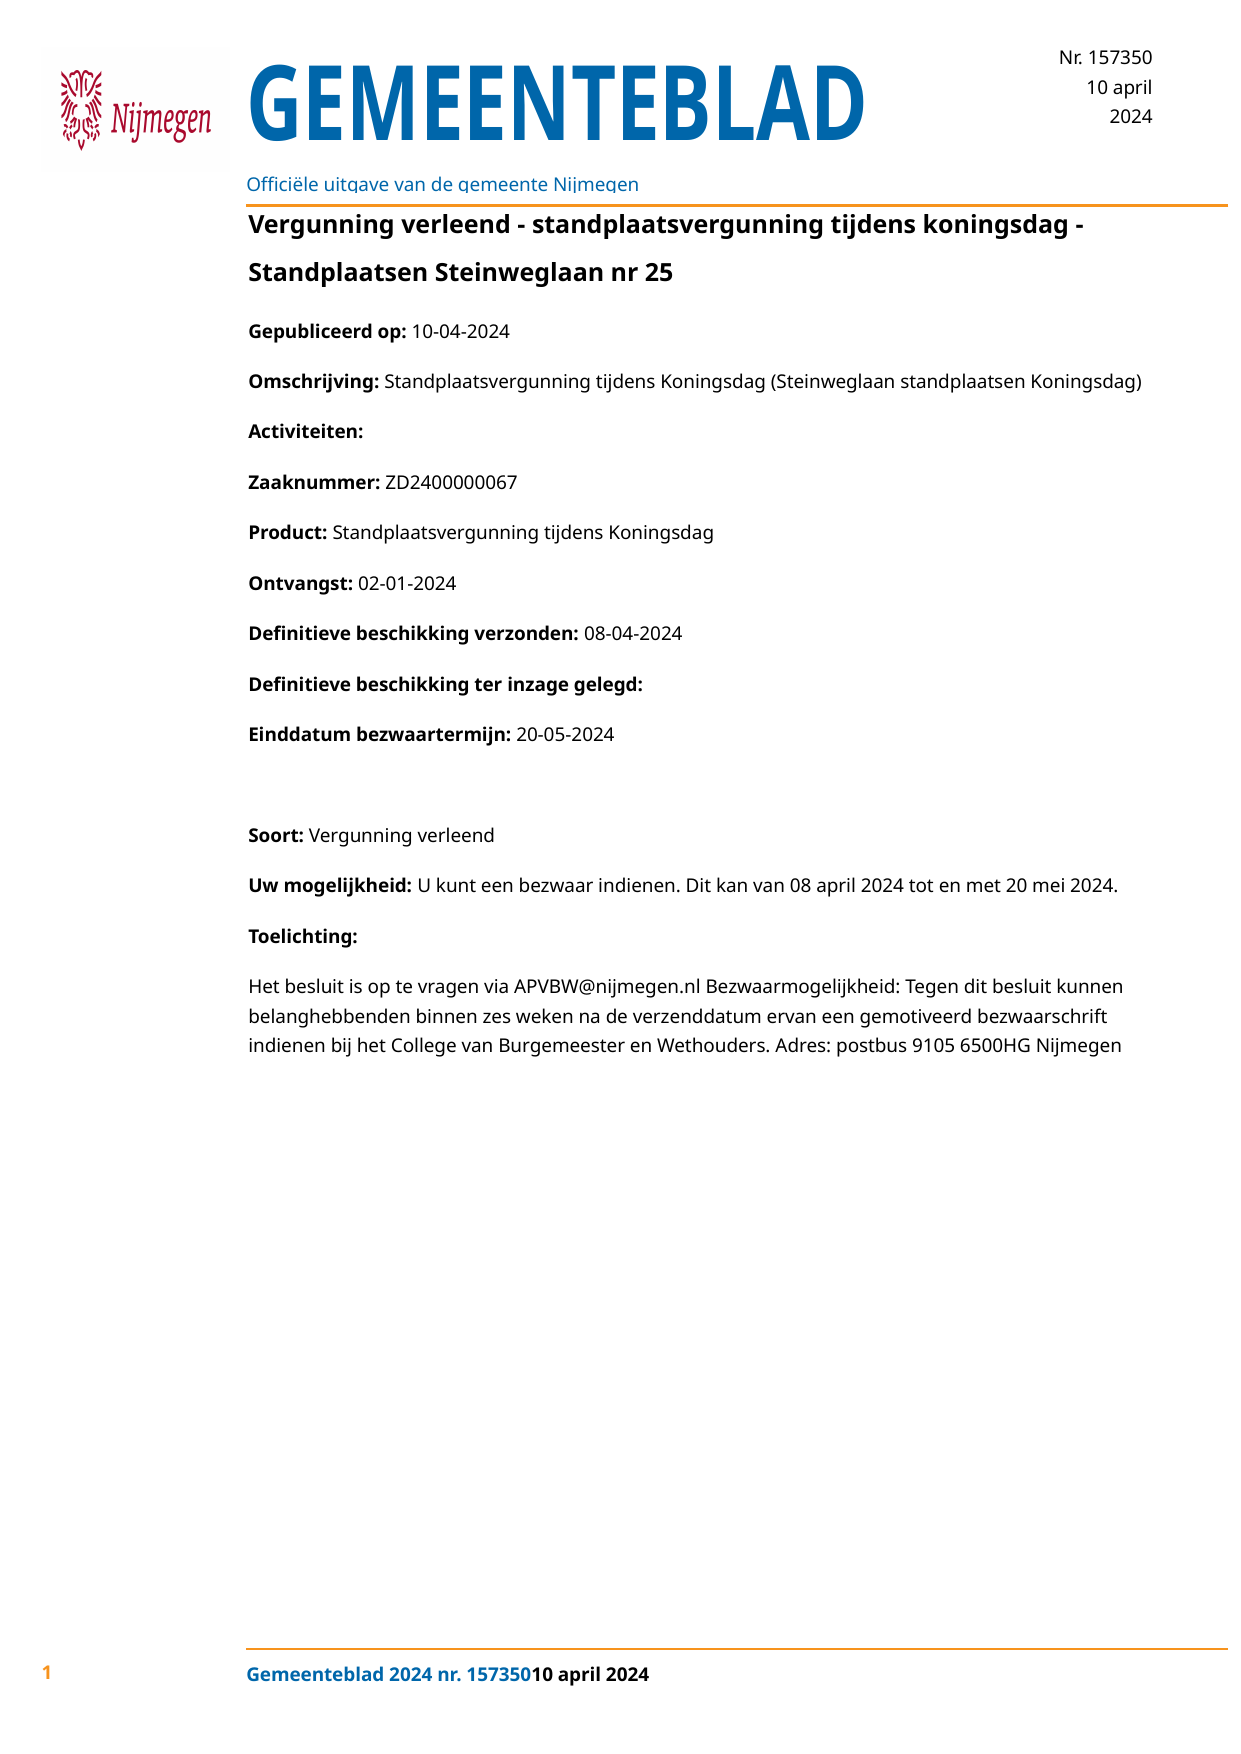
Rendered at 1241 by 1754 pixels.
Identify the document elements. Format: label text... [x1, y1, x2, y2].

text Activiteiten: [248, 419, 1152, 444]
text Uw mogelijkheid: U kunt een bezwaar indienen. Dit kan van 08 april 2024 tot en met 20 mei 2024. [248, 872, 1152, 898]
picture [41, 47, 231, 172]
text Einddatum bezwaartermijn: 20-05-2024 [248, 721, 1152, 747]
text Zaaknummer: ZD2400000067 [248, 469, 1152, 495]
text Het besluit is op te vragen via APVBW@nijmegen.nl Bezwaarmogelijkheid: Tegen dit besluit kunnen belanghebbenden binnen zes weken na de verzenddatum ervan een gemotiveerd bezwaarschrift indienen bij het College van Burgemeester en Wethouders. Adres: postbus 9105 6500HG Nijmegen [248, 973, 1152, 1058]
text Definitieve beschikking verzonden: 08-04-2024 [248, 620, 1152, 646]
text Gepubliceerd op: 10-04-2024 [248, 318, 1152, 344]
text Product: Standplaatsvergunning tijdens Koningsdag [248, 519, 1152, 545]
text Omschrijving: Standplaatsvergunning tijdens Koningsdag (Steinweglaan standplaatsen Koningsdag) [248, 368, 1152, 394]
text Soort: Vergunning verleend [248, 822, 1152, 848]
text Vergunning verleend - standplaatsvergunning tijdens koningsdag - Standplaatsen Steinweglaan nr 25 [248, 207, 1152, 288]
text Toelichting: [248, 923, 1152, 949]
text Definitieve beschikking ter inzage gelegd: [248, 671, 1152, 697]
text Ontvangst: 02-01-2024 [248, 570, 1152, 596]
